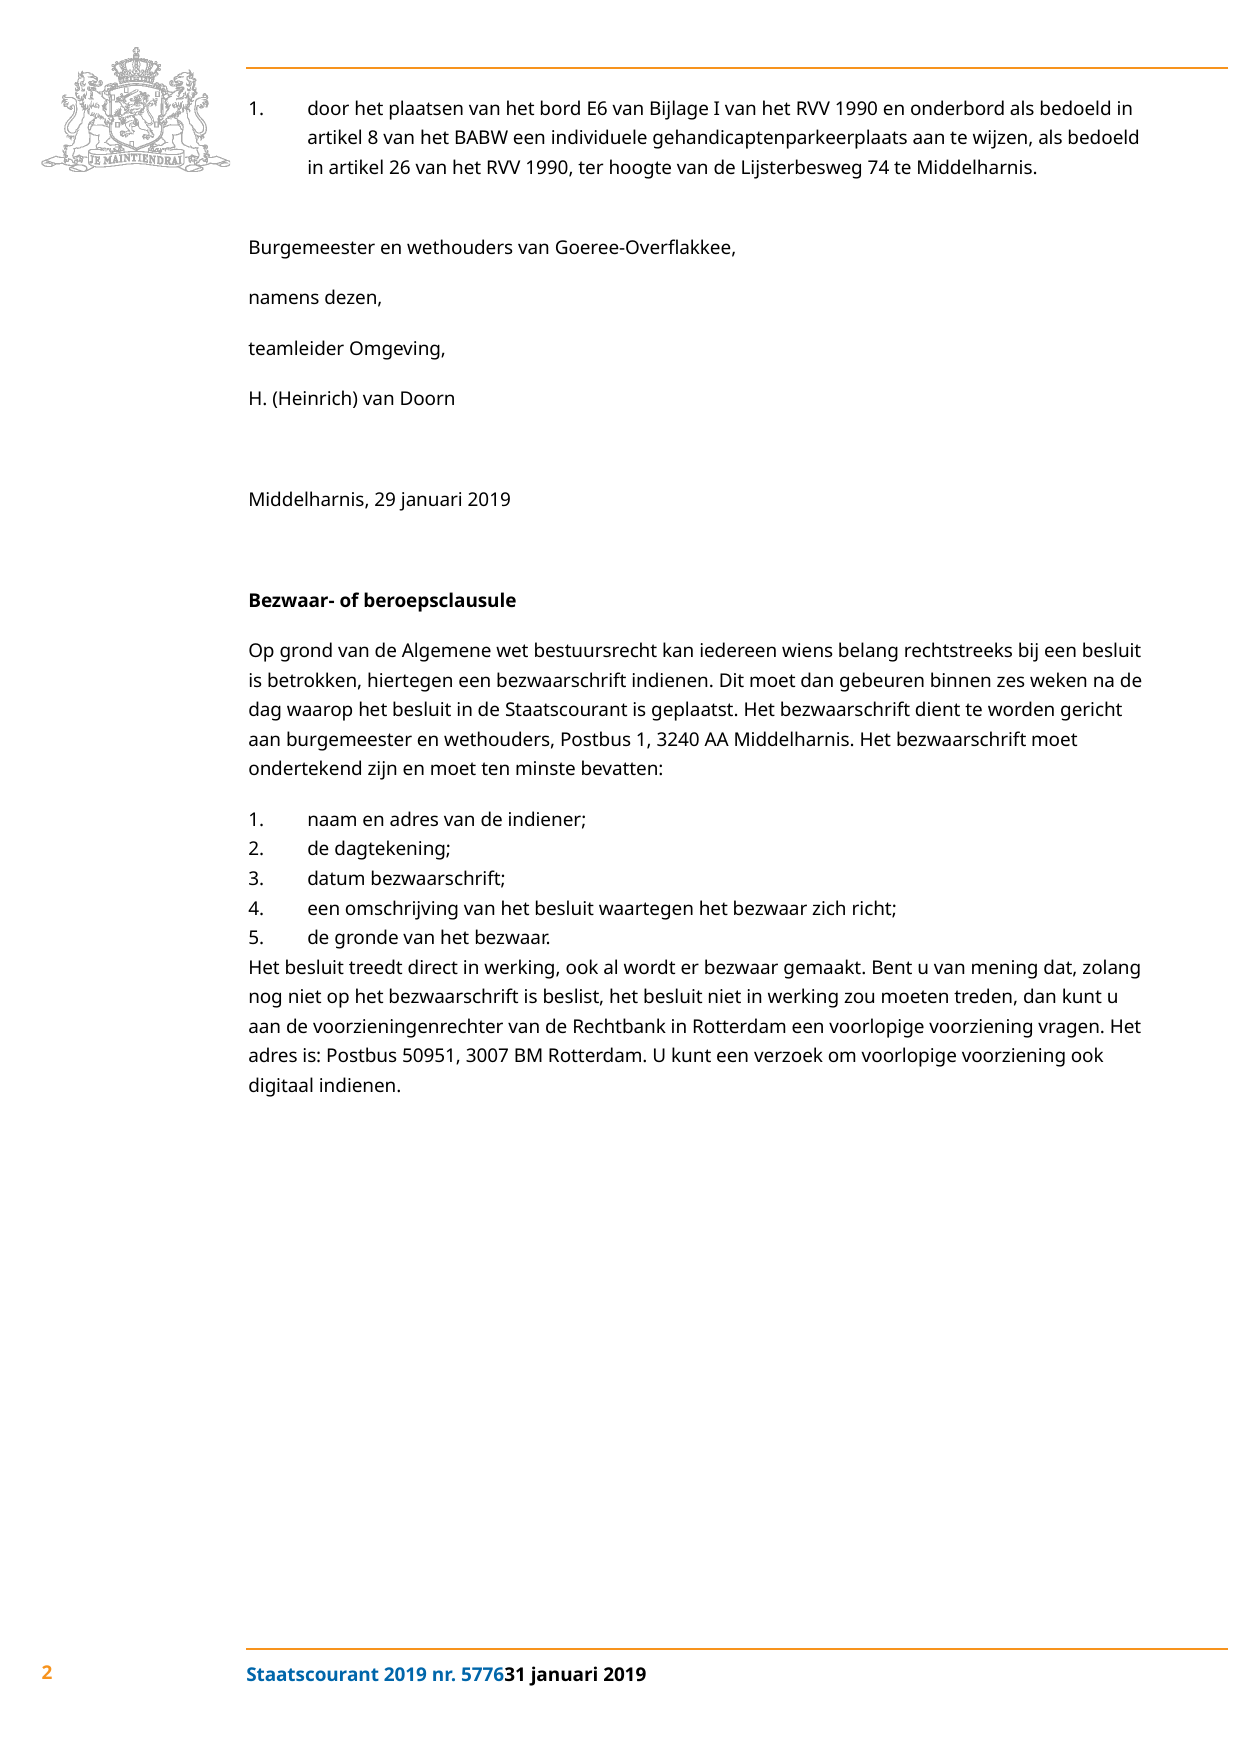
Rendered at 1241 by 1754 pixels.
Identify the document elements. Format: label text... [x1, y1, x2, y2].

list datum bezwaarschrift; [248, 865, 1152, 891]
text Op grond van de Algemene wet bestuursrecht kan iedereen wiens belang rechtstreeks bij een besluit is betrokken, hiertegen een bezwaarschrift indienen. Dit moet dan gebeuren binnen zes weken na de dag waarop het besluit in de Staatscourant is geplaatst. Het bezwaarschrift dient te worden gericht aan burgemeester en wethouders, Postbus 1, 3240 AA Middelharnis. Het bezwaarschrift moet ondertekend zijn en moet ten minste bevatten: [248, 637, 1152, 781]
list de gronde van het bezwaar. [248, 924, 1152, 950]
list naam en adres van de indiener; [248, 806, 1152, 832]
text teamleider Omgeving, [248, 335, 1152, 361]
text Bezwaar- of beroepsclausule [248, 587, 1152, 613]
list door het plaatsen van het bord E6 van Bijlage I van het RVV 1990 en onderbord als bedoeld in artikel 8 van het BABW een individuele gehandicaptenparkeerplaats aan te wijzen, als bedoeld in artikel 26 van het RVV 1990, ter hoogte van de Lijsterbesweg 74 te Middelharnis. [248, 95, 1152, 180]
picture [41, 47, 231, 172]
text H. (Heinrich) van Doorn [248, 385, 1152, 411]
list de dagtekening; [248, 836, 1152, 861]
list een omschrijving van het besluit waartegen het bezwaar zich richt; [248, 895, 1152, 921]
text Het besluit treedt direct in werking, ook al wordt er bezwaar gemaakt. Bent u van mening dat, zolang nog niet op het bezwaarschrift is beslist, het besluit niet in werking zou moeten treden, dan kunt u aan de voorzieningenrechter van de Rechtbank in Rotterdam een voorlopige voorziening vragen. Het adres is: Postbus 50951, 3007 BM Rotterdam. U kunt een verzoek om voorlopige voorziening ook digitaal indienen. [248, 954, 1152, 1098]
text namens dezen, [248, 284, 1152, 310]
text Burgemeester en wethouders van Goeree-Overflakkee, [248, 234, 1152, 260]
text Middelharnis, 29 januari 2019 [248, 486, 1152, 512]
